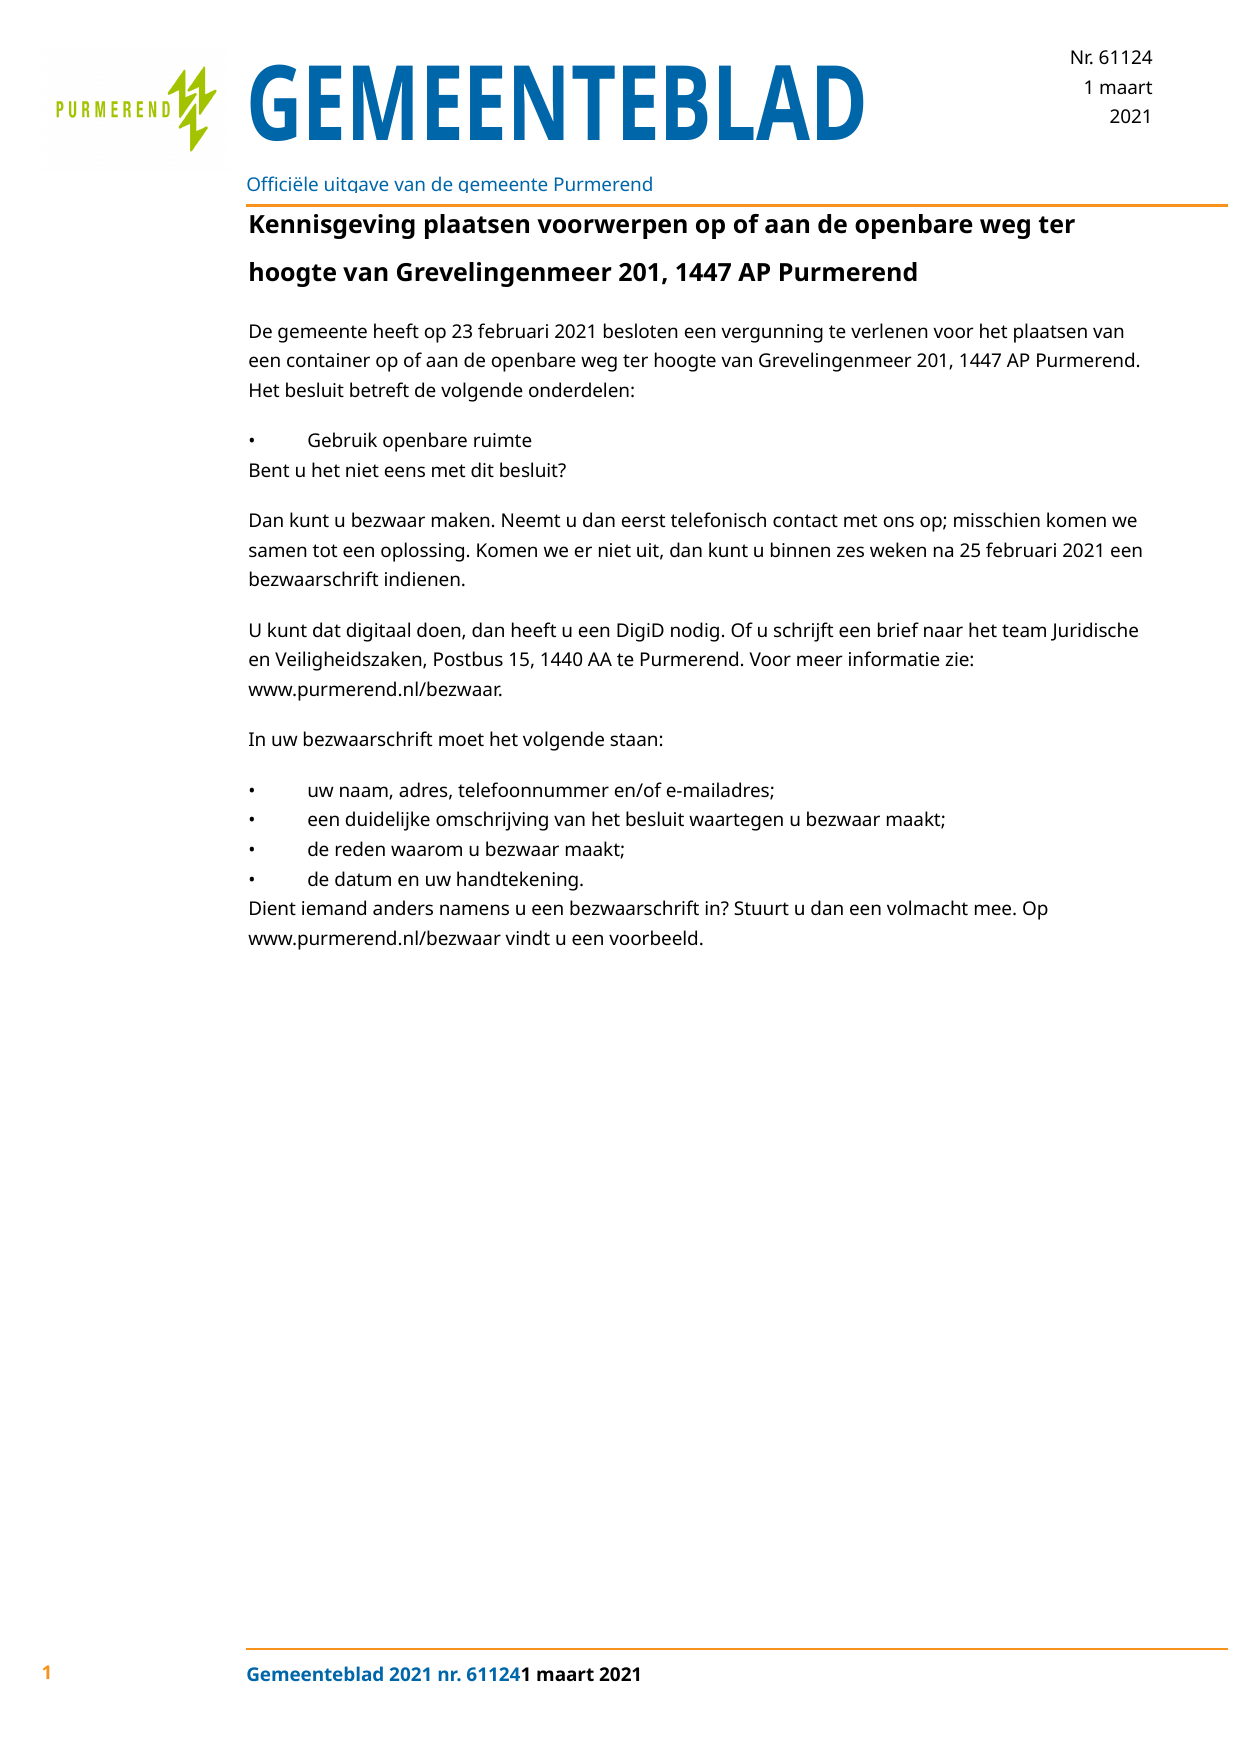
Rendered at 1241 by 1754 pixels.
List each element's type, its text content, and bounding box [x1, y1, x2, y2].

list de datum en uw handtekening. [248, 866, 1152, 892]
list uw naam, adres, telefoonnummer en/of e-mailadres; [248, 777, 1152, 803]
list de reden waarom u bezwaar maakt; [248, 836, 1152, 862]
picture [41, 47, 231, 172]
list een duidelijke omschrijving van het besluit waartegen u bezwaar maakt; [248, 807, 1152, 832]
text Bent u het niet eens met dit besluit? [248, 457, 1152, 483]
text De gemeente heeft op 23 februari 2021 besloten een vergunning te verlenen voor het plaatsen van een container op of aan de openbare weg ter hoogte van Grevelingenmeer 201, 1447 AP Purmerend. Het besluit betreft de volgende onderdelen: [248, 318, 1152, 403]
text In uw bezwaarschrift moet het volgende staan: [248, 727, 1152, 752]
text Dient iemand anders namens u een bezwaarschrift in? Stuurt u dan een volmacht mee. Op www.purmerend.nl/bezwaar vindt u een voorbeeld. [248, 895, 1152, 951]
text Kennisgeving plaatsen voorwerpen op of aan de openbare weg ter hoogte van Grevelingenmeer 201, 1447 AP Purmerend [248, 207, 1152, 288]
text U kunt dat digitaal doen, dan heeft u een DigiD nodig. Of u schrijft een brief naar het team Juridische en Veiligheidszaken, Postbus 15, 1440 AA te Purmerend. Voor meer informatie zie: www.purmerend.nl/bezwaar. [248, 617, 1152, 702]
text Dan kunt u bezwaar maken. Neemt u dan eerst telefonisch contact met ons op; misschien komen we samen tot een oplossing. Komen we er niet uit, dan kunt u binnen zes weken na 25 februari 2021 een bezwaarschrift indienen. [248, 507, 1152, 592]
list Gebruik openbare ruimte [248, 427, 1152, 453]
